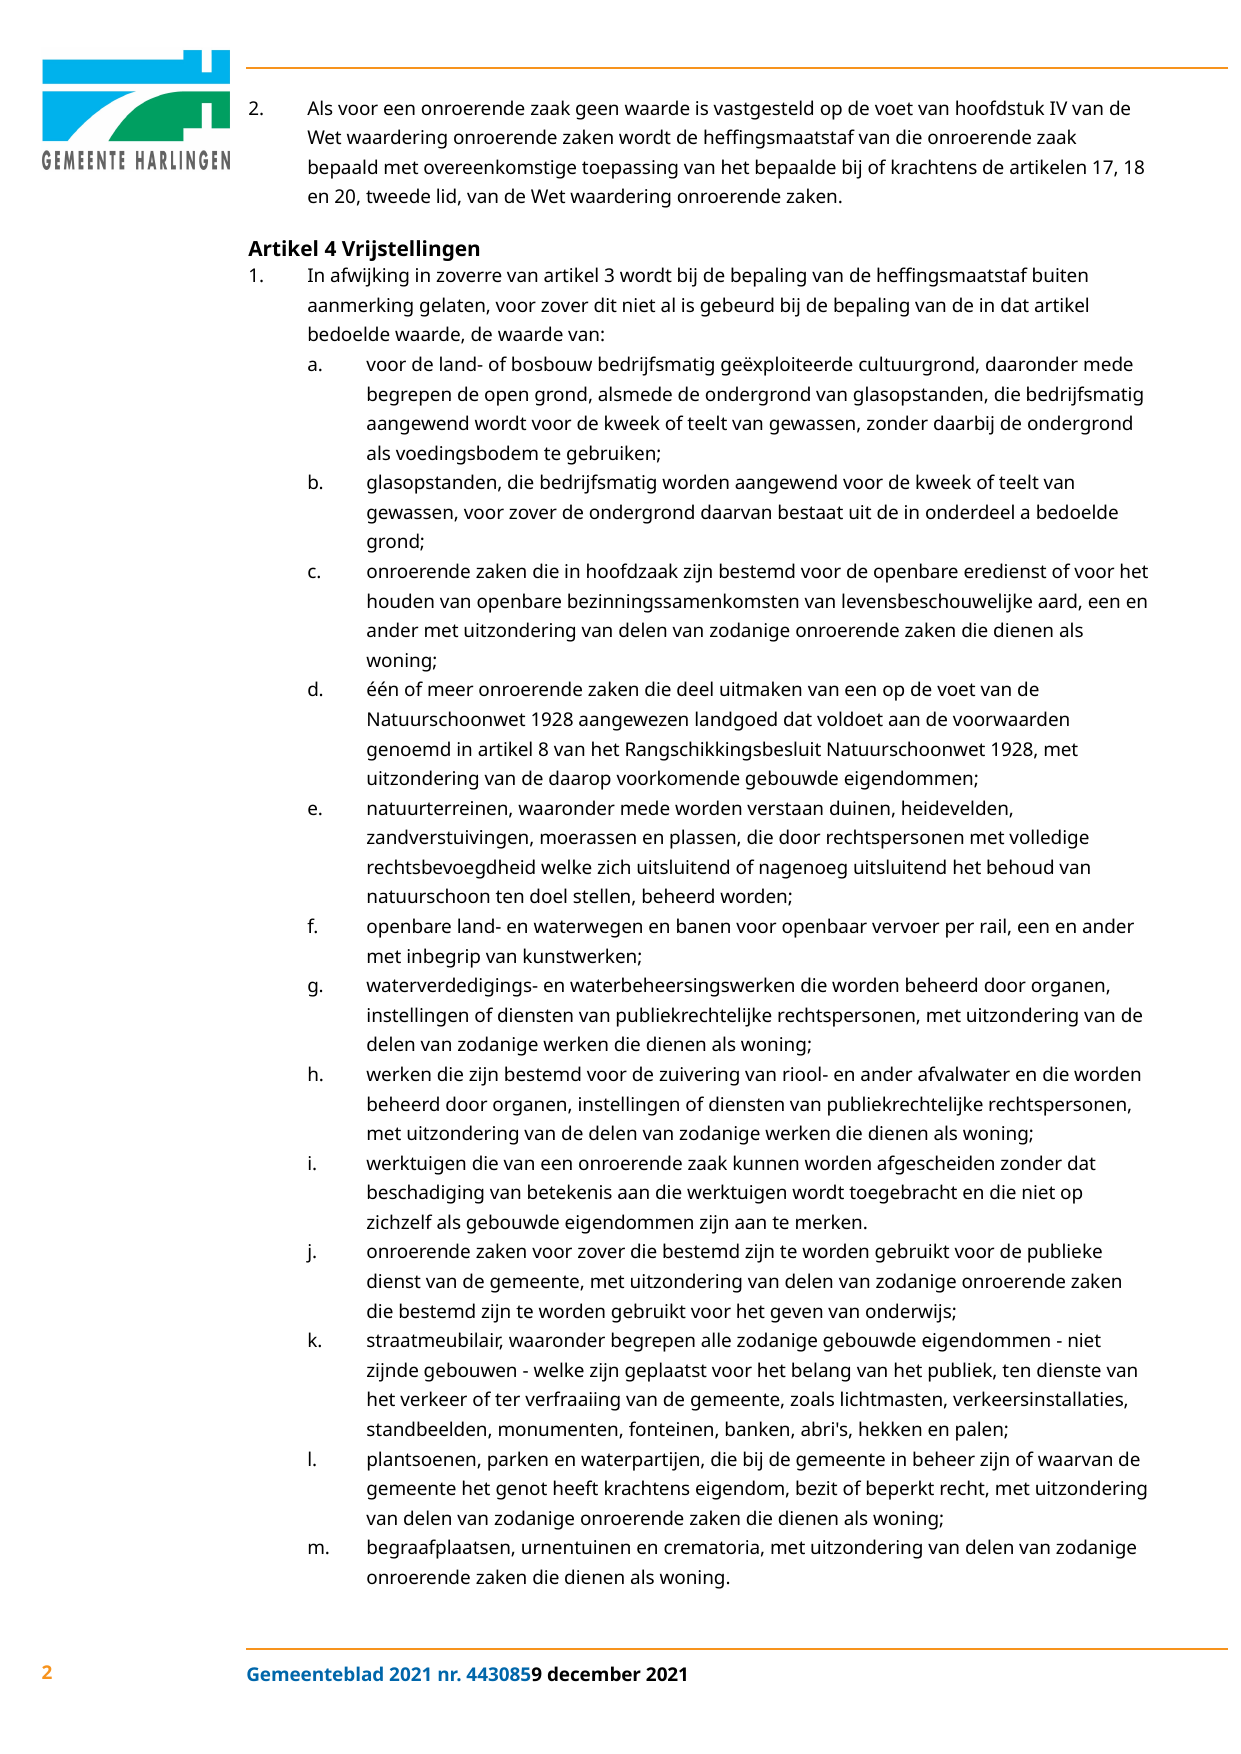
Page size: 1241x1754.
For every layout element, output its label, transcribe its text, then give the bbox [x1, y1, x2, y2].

list straatmeubilair, waaronder begrepen alle zodanige gebouwde eigendommen - niet zijnde gebouwen - welke zijn geplaatst voor het belang van het publiek, ten dienste van het verkeer of ter verfraaiing van de gemeente, zoals lichtmasten, verkeersinstallaties, standbeelden, monumenten, fonteinen, banken, abri's, hekken en palen; [307, 1327, 1152, 1442]
list natuurterreinen, waaronder mede worden verstaan duinen, heidevelden, zandverstuivingen, moerassen en plassen, die door rechtspersonen met volledige rechtsbevoegdheid welke zich uitsluitend of nagenoeg uitsluitend het behoud van natuurschoon ten doel stellen, beheerd worden; [307, 795, 1152, 909]
list begraafplaatsen, urnentuinen en crematoria, met uitzondering van delen van zodanige onroerende zaken die dienen als woning. [307, 1534, 1152, 1590]
list voor de land- of bosbouw bedrijfsmatig geëxploiteerde cultuurgrond, daaronder mede begrepen de open grond, alsmede de ondergrond van glasopstanden, die bedrijfsmatig aangewend wordt voor de kweek of teelt van gewassen, zonder daarbij de ondergrond als voedingsbodem te gebruiken; [307, 351, 1152, 466]
list Als voor een onroerende zaak geen waarde is vastgesteld op de voet van hoofdstuk IV van de Wet waardering onroerende zaken wordt de heffingsmaatstaf van die onroerende zaak bepaald met overeenkomstige toepassing van het bepaalde bij of krachtens de artikelen 17, 18 en 20, tweede lid, van de Wet waardering onroerende zaken. [248, 95, 1152, 209]
list In afwijking in zoverre van artikel 3 wordt bij de bepaling van de heffingsmaatstaf buiten aanmerking gelaten, voor zover dit niet al is gebeurd bij de bepaling van de in dat artikel bedoelde waarde, de waarde van: [248, 262, 1152, 347]
picture [41, 47, 231, 172]
list onroerende zaken die in hoofdzaak zijn bestemd voor de openbare eredienst of voor het houden van openbare bezinningssamenkomsten van levensbeschouwelijke aard, een en ander met uitzondering van delen van zodanige onroerende zaken die dienen als woning; [307, 558, 1152, 673]
list onroerende zaken voor zover die bestemd zijn te worden gebruikt voor de publieke dienst van de gemeente, met uitzondering van delen van zodanige onroerende zaken die bestemd zijn te worden gebruikt voor het geven van onderwijs; [307, 1239, 1152, 1323]
list openbare land- en waterwegen en banen voor openbaar vervoer per rail, een en ander met inbegrip van kunstwerken; [307, 913, 1152, 968]
list werktuigen die van een onroerende zaak kunnen worden afgescheiden zonder dat beschadiging van betekenis aan die werktuigen wordt toegebracht en die niet op zichzelf als gebouwde eigendommen zijn aan te merken. [307, 1150, 1152, 1235]
list één of meer onroerende zaken die deel uitmaken van een op de voet van de Natuurschoonwet 1928 aangewezen landgoed dat voldoet aan de voorwaarden genoemd in artikel 8 van het Rangschikkingsbesluit Natuurschoonwet 1928, met uitzondering van de daarop voorkomende gebouwde eigendommen; [307, 677, 1152, 791]
text Artikel 4 Vrijstellingen [248, 234, 1152, 262]
list werken die zijn bestemd voor de zuivering van riool- en ander afvalwater en die worden beheerd door organen, instellingen of diensten van publiekrechtelijke rechtspersonen, met uitzondering van de delen van zodanige werken die dienen als woning; [307, 1061, 1152, 1146]
list glasopstanden, die bedrijfsmatig worden aangewend voor de kweek of teelt van gewassen, voor zover de ondergrond daarvan bestaat uit de in onderdeel a bedoelde grond; [307, 469, 1152, 554]
list waterverdedigings- en waterbeheersingswerken die worden beheerd door organen, instellingen of diensten van publiekrechtelijke rechtspersonen, met uitzondering van de delen van zodanige werken die dienen als woning; [307, 972, 1152, 1057]
list plantsoenen, parken en waterpartijen, die bij de gemeente in beheer zijn of waarvan de gemeente het genot heeft krachtens eigendom, bezit of beperkt recht, met uitzondering van delen van zodanige onroerende zaken die dienen als woning; [307, 1446, 1152, 1531]
